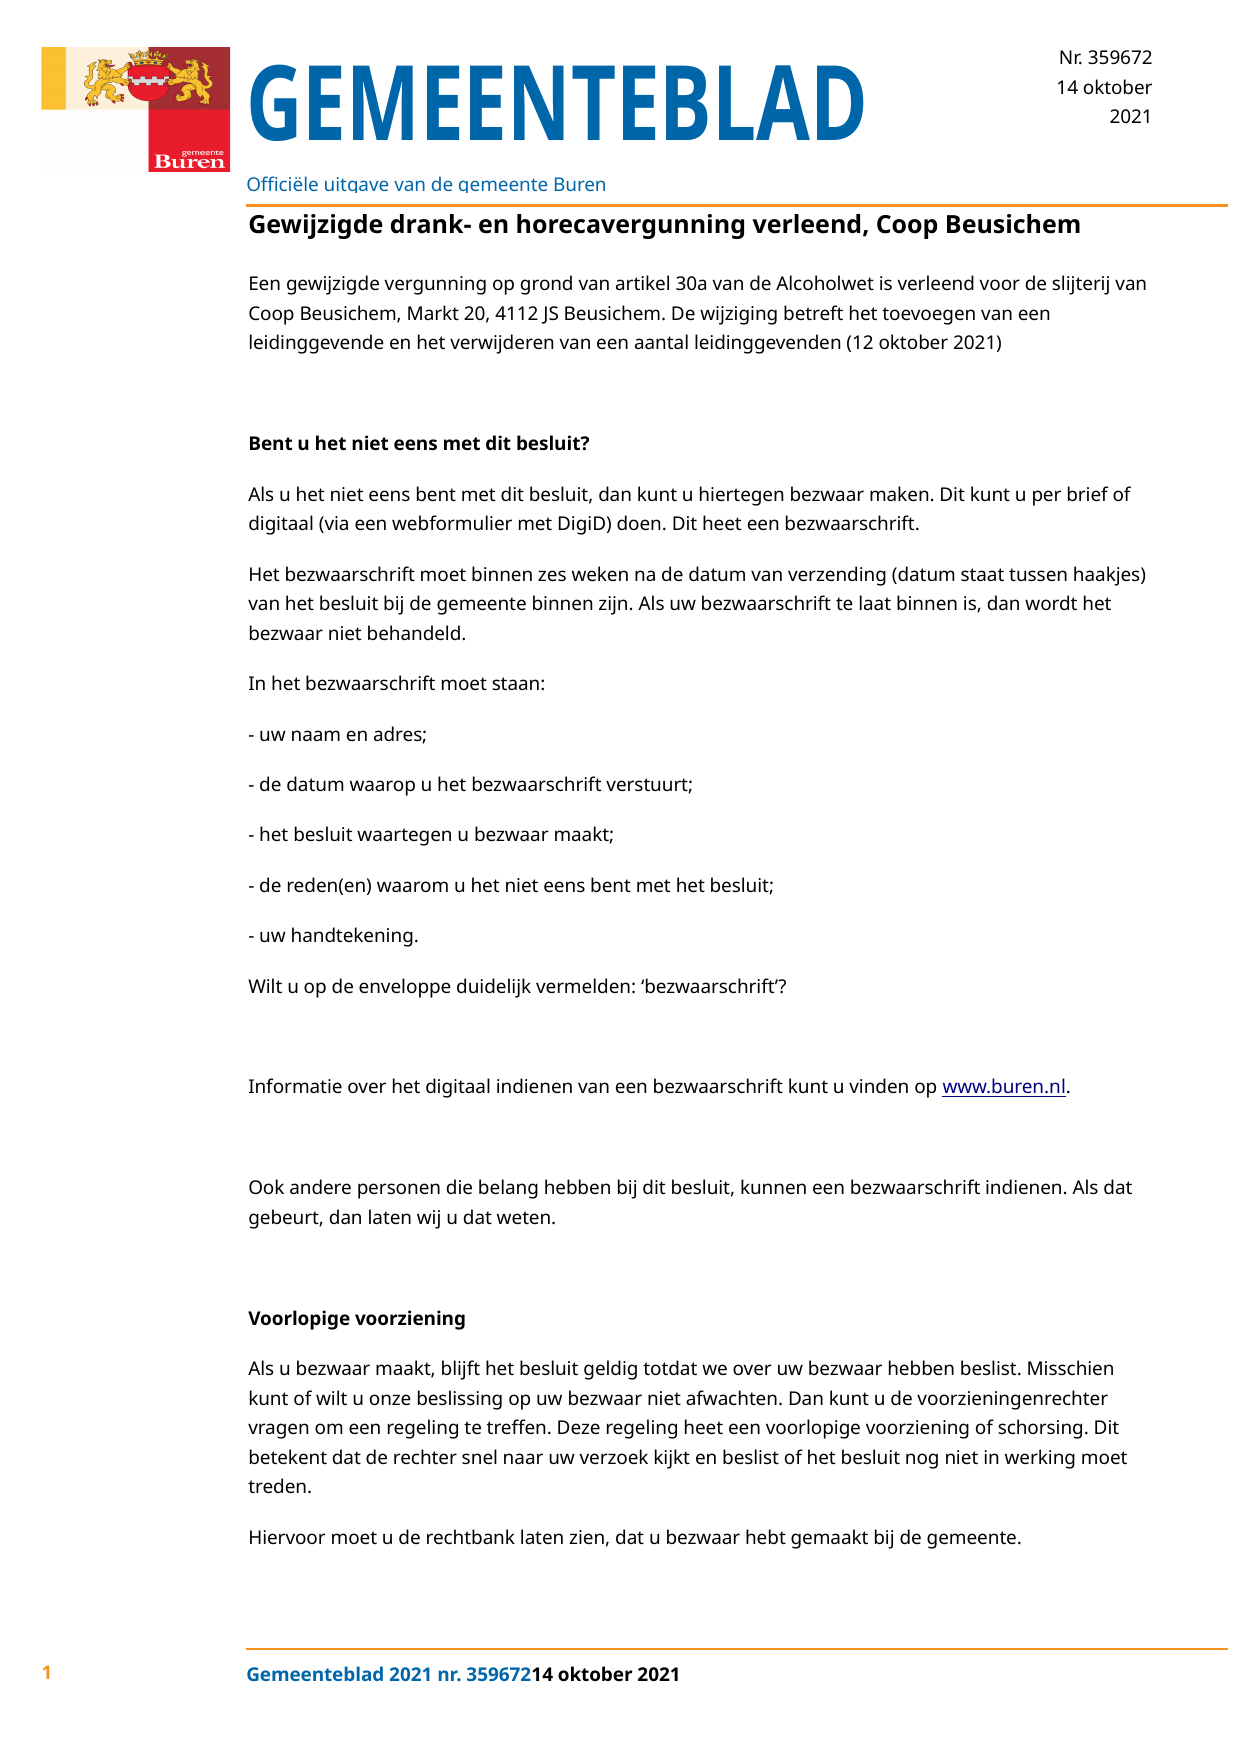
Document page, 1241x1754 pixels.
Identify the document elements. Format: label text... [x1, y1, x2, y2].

text - de datum waarop u het bezwaarschrift verstuurt; [248, 771, 1152, 797]
text Ook andere personen die belang hebben bij dit besluit, kunnen een bezwaarschrift indienen. Als dat gebeurt, dan laten wij u dat weten. [248, 1174, 1152, 1230]
text Gewijzigde drank- en horecavergunning verleend, Coop Beusichem [248, 207, 1152, 241]
text Als u het niet eens bent met dit besluit, dan kunt u hiertegen bezwaar maken. Dit kunt u per brief of digitaal (via een webformulier met DigiD) doen. Dit heet een bezwaarschrift. [248, 481, 1152, 536]
text - uw handtekening. [248, 922, 1152, 948]
text Hiervoor moet u de rechtbank laten zien, dat u bezwaar hebt gemaakt bij de gemeente. [248, 1524, 1152, 1550]
text Voorlopige voorziening [248, 1305, 1152, 1331]
text In het bezwaarschrift moet staan: [248, 670, 1152, 696]
text Bent u het niet eens met dit besluit? [248, 430, 1152, 456]
text Het bezwaarschrift moet binnen zes weken na de datum van verzending (datum staat tussen haakjes) van het besluit bij de gemeente binnen zijn. Als uw bezwaarschrift te laat binnen is, dan wordt het bezwaar niet behandeld. [248, 561, 1152, 646]
text Een gewijzigde vergunning op grond van artikel 30a van de Alcoholwet is verleend voor de slijterij van Coop Beusichem, Markt 20, 4112 JS Beusichem. De wijziging betreft het toevoegen van een leidinggevende en het verwijderen van een aantal leidinggevenden (12 oktober 2021) [248, 270, 1152, 355]
text - uw naam en adres; [248, 721, 1152, 746]
text - de reden(en) waarom u het niet eens bent met het besluit; [248, 872, 1152, 898]
picture [41, 47, 231, 172]
text - het besluit waartegen u bezwaar maakt; [248, 822, 1152, 847]
text Informatie over het digitaal indienen van een bezwaarschrift kunt u vinden op www.buren.nl. [248, 1074, 1152, 1099]
text Wilt u op de enveloppe duidelijk vermelden: ‘bezwaarschrift’? [248, 973, 1152, 998]
text Als u bezwaar maakt, blijft het besluit geldig totdat we over uw bezwaar hebben beslist. Misschien kunt of wilt u onze beslissing op uw bezwaar niet afwachten. Dan kunt u de voorzieningenrechter vragen om een regeling te treffen. Deze regeling heet een voorlopige voorziening of schorsing. Dit betekent dat de rechter snel naar uw verzoek kijkt en beslist of het besluit nog niet in werking moet treden. [248, 1355, 1152, 1499]
